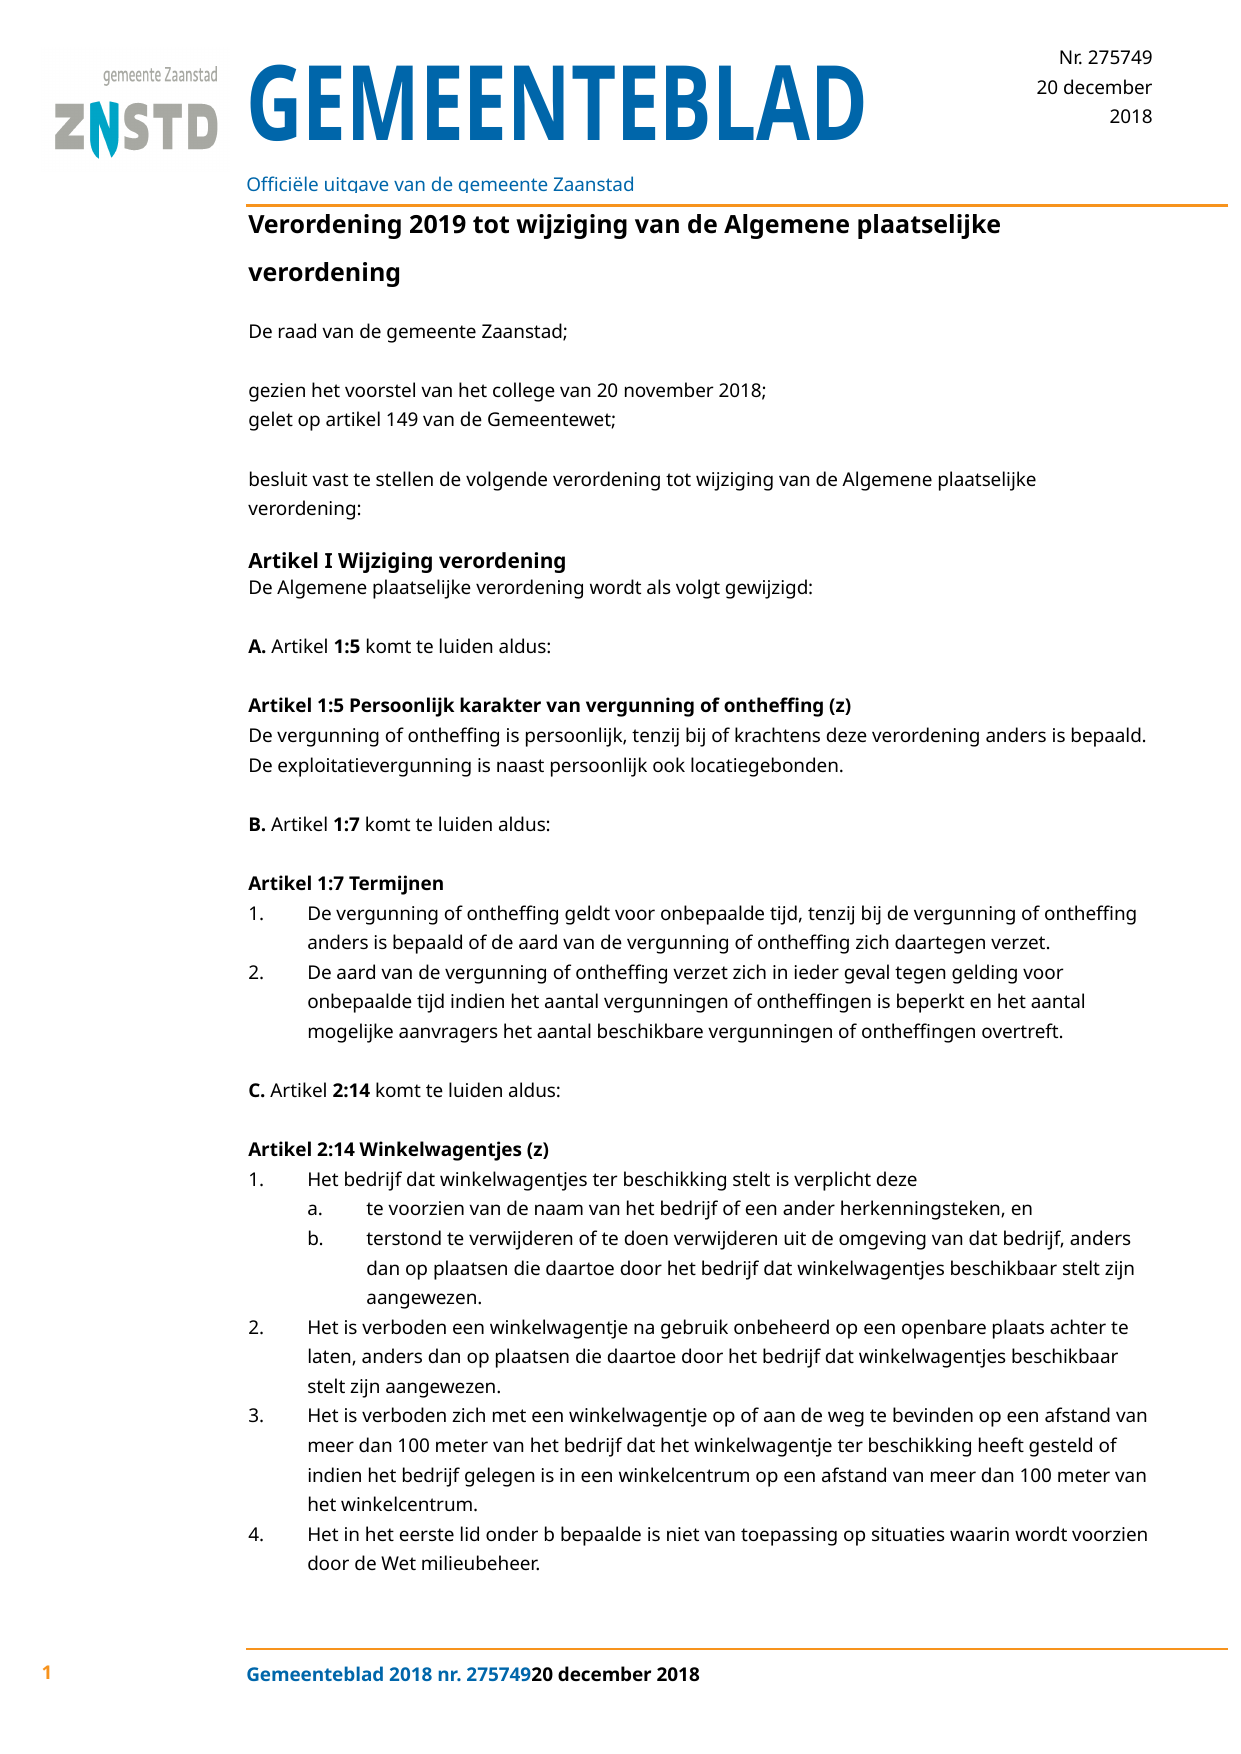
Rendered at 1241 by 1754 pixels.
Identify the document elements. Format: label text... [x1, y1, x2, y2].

list terstond te verwijderen of te doen verwijderen uit de omgeving van dat bedrijf, anders dan op plaatsen die daartoe door het bedrijf dat winkelwagentjes beschikbaar stelt zijn aangewezen. [307, 1225, 1152, 1310]
text gelet op artikel 149 van de Gemeentewet; [248, 407, 1152, 432]
text De raad van de gemeente Zaanstad; [248, 318, 1152, 344]
text Artikel 1:7 Termijnen [248, 870, 1152, 896]
text De vergunning of ontheffing is persoonlijk, tenzij bij of krachtens deze verordening anders is bepaald. De exploitatievergunning is naast persoonlijk ook locatiegebonden. [248, 722, 1152, 777]
list De aard van de vergunning of ontheffing verzet zich in ieder geval tegen gelding voor onbepaalde tijd indien het aantal vergunningen of ontheffingen is beperkt en het aantal mogelijke aanvragers het aantal beschikbare vergunningen of ontheffingen overtreft. [248, 959, 1152, 1044]
text Verordening 2019 tot wijziging van de Algemene plaatselijke verordening [248, 207, 1152, 288]
list Het in het eerste lid onder b bepaalde is niet van toepassing op situaties waarin wordt voorzien door de Wet milieubeheer. [248, 1521, 1152, 1576]
text besluit vast te stellen de volgende verordening tot wijziging van de Algemene plaatselijke verordening: [248, 466, 1152, 521]
list Het is verboden een winkelwagentje na gebruik onbeheerd op een openbare plaats achter te laten, anders dan op plaatsen die daartoe door het bedrijf dat winkelwagentjes beschikbaar stelt zijn aangewezen. [248, 1314, 1152, 1399]
text Artikel 1:5 Persoonlijk karakter van vergunning of ontheffing (z) [248, 693, 1152, 718]
text C. Artikel 2:14 komt te luiden aldus: [248, 1077, 1152, 1103]
text A. Artikel 1:5 komt te luiden aldus: [248, 633, 1152, 659]
text Artikel I Wijziging verordening [248, 546, 1152, 574]
list Het bedrijf dat winkelwagentjes ter beschikking stelt is verplicht deze [248, 1166, 1152, 1192]
text B. Artikel 1:7 komt te luiden aldus: [248, 811, 1152, 837]
list De vergunning of ontheffing geldt voor onbepaalde tijd, tenzij bij de vergunning of ontheffing anders is bepaald of de aard van de vergunning of ontheffing zich daartegen verzet. [248, 900, 1152, 955]
list te voorzien van de naam van het bedrijf of een ander herkenningsteken, en [307, 1196, 1152, 1221]
text gezien het voorstel van het college van 20 november 2018; [248, 377, 1152, 403]
text Artikel 2:14 Winkelwagentjes (z) [248, 1136, 1152, 1162]
list Het is verboden zich met een winkelwagentje op of aan de weg te bevinden op een afstand van meer dan 100 meter van het bedrijf dat het winkelwagentje ter beschikking heeft gesteld of indien het bedrijf gelegen is in een winkelcentrum op een afstand van meer dan 100 meter van het winkelcentrum. [248, 1403, 1152, 1517]
picture [41, 47, 231, 172]
text De Algemene plaatselijke verordening wordt als volgt gewijzigd: [248, 574, 1152, 600]
